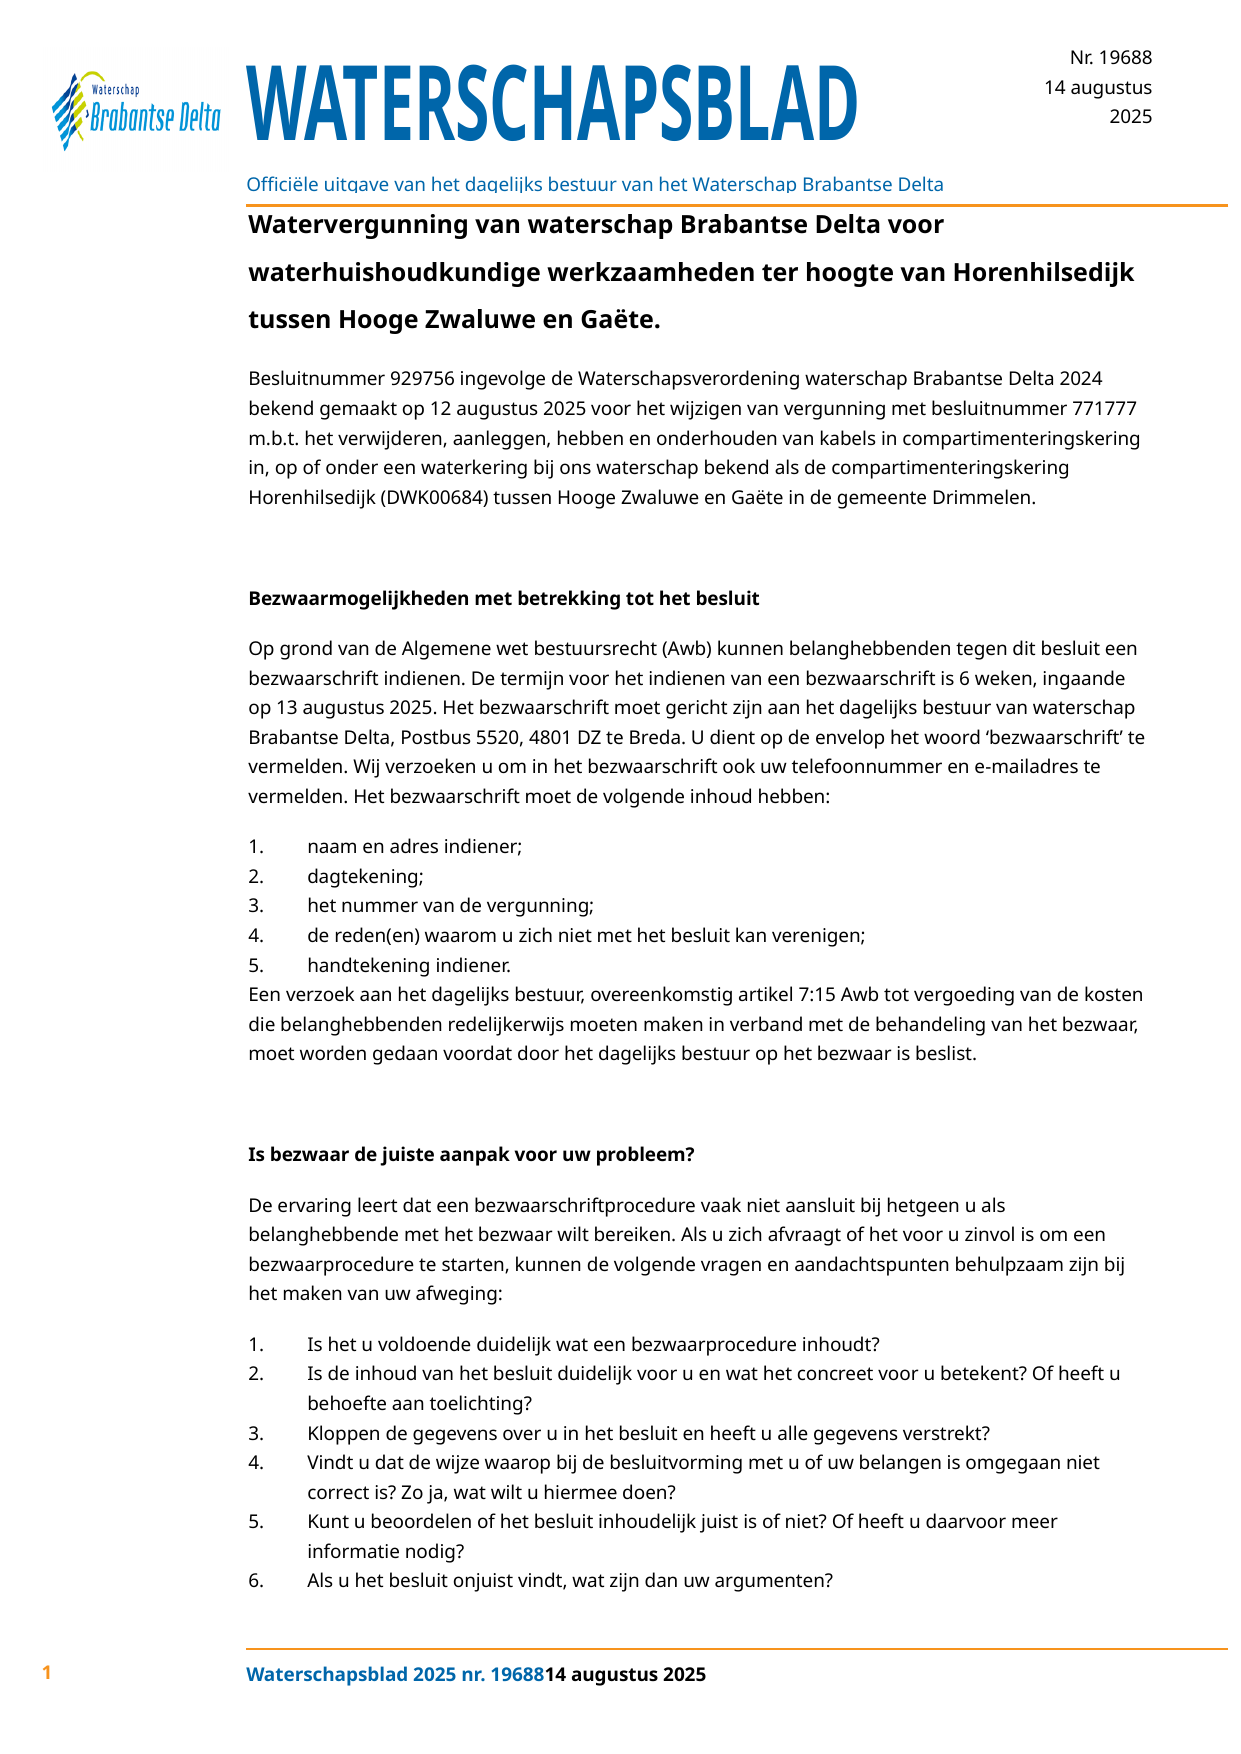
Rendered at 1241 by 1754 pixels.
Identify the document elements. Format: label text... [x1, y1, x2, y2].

list Is het u voldoende duidelijk wat een bezwaarprocedure inhoudt? [248, 1331, 1152, 1357]
text Bezwaarmogelijkheden met betrekking tot het besluit [248, 585, 1152, 610]
list naam en adres indiener; [248, 833, 1152, 859]
picture [41, 47, 231, 172]
text De ervaring leert dat een bezwaarschriftprocedure vaak niet aansluit bij hetgeen u als belanghebbende met het bezwaar wilt bereiken. Als u zich afvraagt of het voor u zinvol is om een bezwaarprocedure te starten, kunnen de volgende vragen en aandachtspunten behulpzaam zijn bij het maken van uw afweging: [248, 1192, 1152, 1306]
list Vindt u dat de wijze waarop bij de besluitvorming met u of uw belangen is omgegaan niet correct is? Zo ja, wat wilt u hiermee doen? [248, 1449, 1152, 1504]
list Kunt u beoordelen of het besluit inhoudelijk juist is of niet? Of heeft u daarvoor meer informatie nodig? [248, 1508, 1152, 1564]
list Is de inhoud van het besluit duidelijk voor u en wat het concreet voor u betekent? Of heeft u behoefte aan toelichting? [248, 1361, 1152, 1416]
text Watervergunning van waterschap Brabantse Delta voor waterhuishoudkundige werkzaamheden ter hoogte van Horenhilsedijk tussen Hooge Zwaluwe en Gaëte. [248, 207, 1152, 336]
text Is bezwaar de juiste aanpak voor uw probleem? [248, 1141, 1152, 1167]
list het nummer van de vergunning; [248, 893, 1152, 918]
text Besluitnummer 929756 ingevolge de Waterschapsverordening waterschap Brabantse Delta 2024 bekend gemaakt op 12 augustus 2025 voor het wijzigen van vergunning met besluitnummer 771777 m.b.t. het verwijderen, aanleggen, hebben en onderhouden van kabels in compartimenteringskering in, op of onder een waterkering bij ons waterschap bekend als de compartimenteringskering Horenhilsedijk (DWK00684) tussen Hooge Zwaluwe en Gaëte in de gemeente Drimmelen. [248, 366, 1152, 509]
list handtekening indiener. [248, 952, 1152, 977]
list dagtekening; [248, 863, 1152, 889]
list de reden(en) waarom u zich niet met het besluit kan verenigen; [248, 922, 1152, 948]
list Als u het besluit onjuist vindt, wat zijn dan uw argumenten? [248, 1568, 1152, 1593]
text Een verzoek aan het dagelijks bestuur, overeenkomstig artikel 7:15 Awb tot vergoeding van de kosten die belanghebbenden redelijkerwijs moeten maken in verband met de behandeling van het bezwaar, moet worden gedaan voordat door het dagelijks bestuur op het bezwaar is beslist. [248, 981, 1152, 1066]
text Op grond van de Algemene wet bestuursrecht (Awb) kunnen belanghebbenden tegen dit besluit een bezwaarschrift indienen. De termijn voor het indienen van een bezwaarschrift is 6 weken, ingaande op 13 augustus 2025. Het bezwaarschrift moet gericht zijn aan het dagelijks bestuur van waterschap Brabantse Delta, Postbus 5520, 4801 DZ te Breda. U dient op de envelop het woord ‘bezwaarschrift’ te vermelden. Wij verzoeken u om in het bezwaarschrift ook uw telefoonnummer en e‑mailadres te vermelden. Het bezwaarschrift moet de volgende inhoud hebben: [248, 635, 1152, 809]
list Kloppen de gegevens over u in het besluit en heeft u alle gegevens verstrekt? [248, 1420, 1152, 1445]
